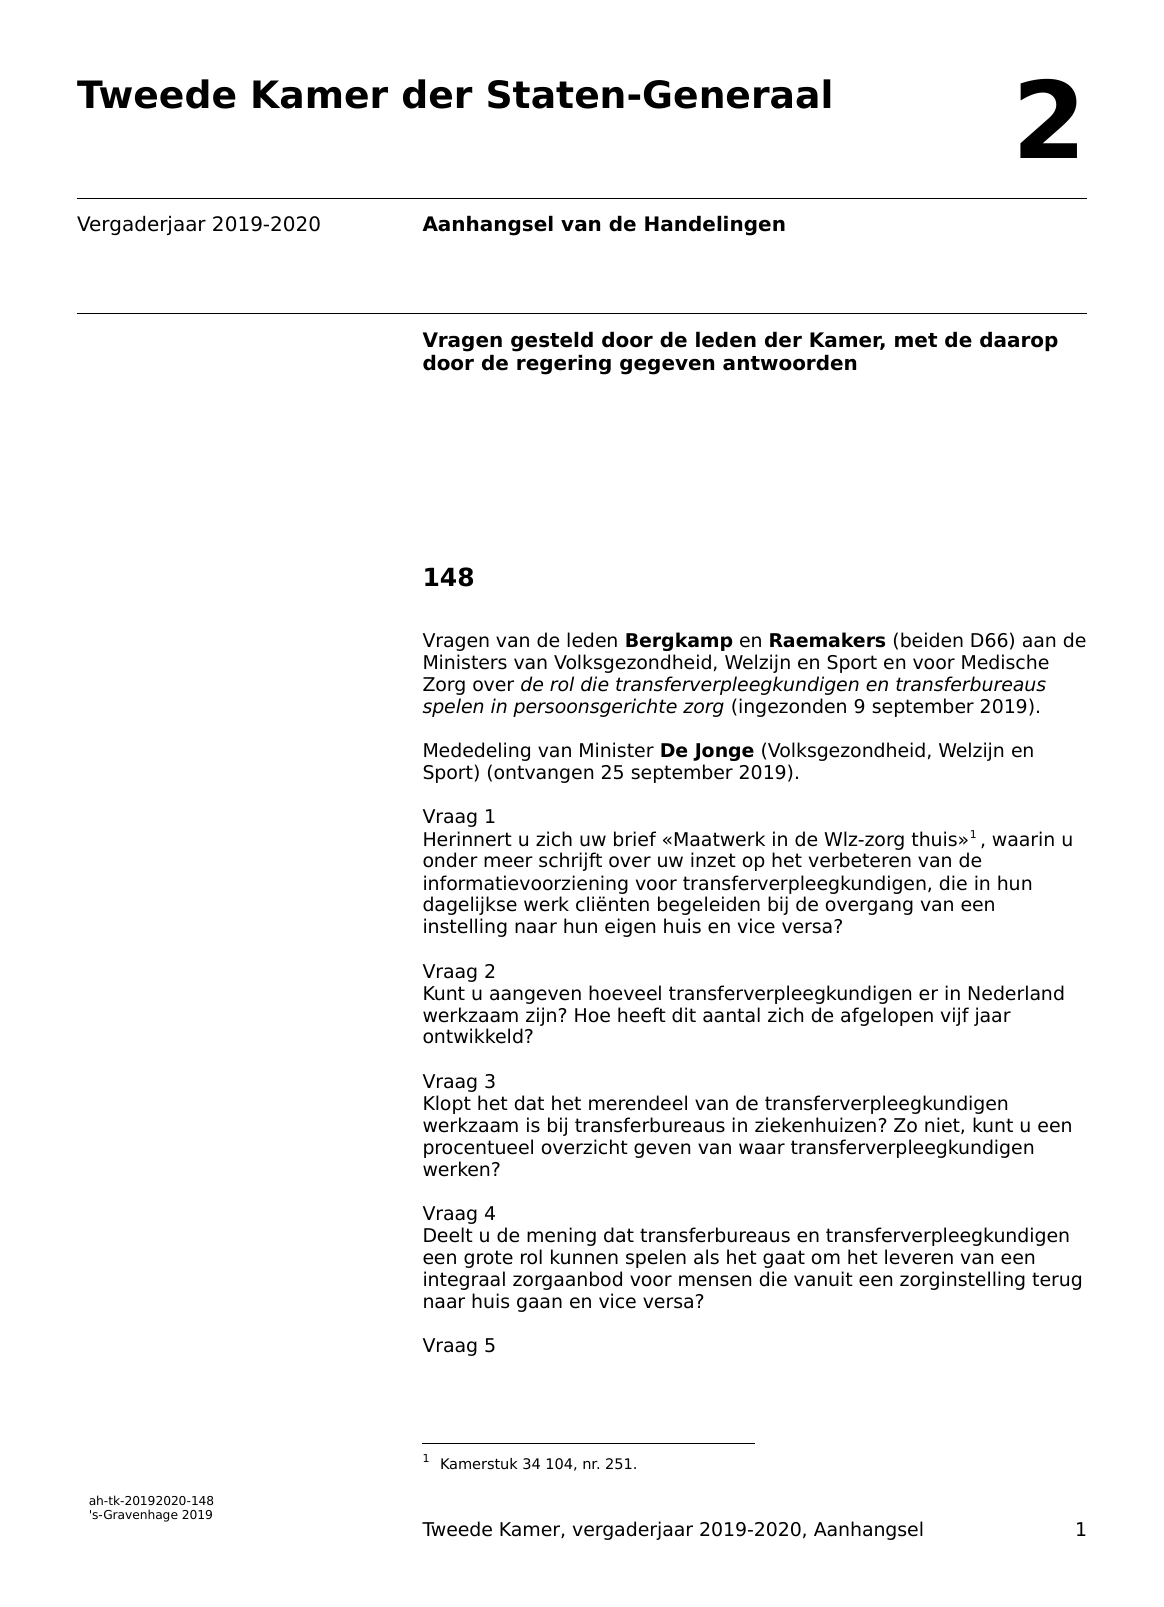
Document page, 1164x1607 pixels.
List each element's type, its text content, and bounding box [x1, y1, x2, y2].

table_header 2 [886, 59, 1087, 198]
text Vraag 1 [422, 806, 1087, 828]
text Kunt u aangeven hoeveel transferverpleegkundigen er in Nederland werkzaam zijn? Hoe heeft dit aantal zich de afgelopen vijf jaar ontwikkeld? [422, 982, 1087, 1048]
table_cell [77, 314, 422, 375]
text Klopt het dat het merendeel van de transferverpleegkundigen werkzaam is bij transferbureaus in ziekenhuizen? Zo niet, kunt u een procentueel overzicht geven van waar transferverpleegkundigen werken? [422, 1093, 1087, 1181]
text Mededeling van Minister De Jonge (Volksgezondheid, Welzijn en Sport) (ontvangen 25 september 2019). [422, 740, 1087, 784]
text 's-Gravenhage 2019 [88, 1508, 323, 1522]
text Vraag 2 [422, 961, 1087, 982]
text Vragen van de leden Bergkamp en Raemakers (beiden D66) aan de Ministers van Volksgezondheid, Welzijn en Sport en voor Medische Zorg over de rol die transferverpleegkundigen en transferbureaus spelen in persoonsgerichte zorg (ingezonden 9 september 2019). [422, 630, 1087, 718]
text Vraag 3 [422, 1071, 1087, 1093]
text Vraag 4 [422, 1203, 1087, 1225]
text ah-tk-20192020-148 [88, 1494, 323, 1508]
text Deelt u de mening dat transferbureaus en transferverpleegkundigen een grote rol kunnen spelen als het gaat om het leveren van een integraal zorgaanbod voor mensen die vanuit een zorginstelling terug naar huis gaan en vice versa? [422, 1225, 1087, 1313]
table_header Tweede Kamer der Staten-Generaal [77, 59, 886, 198]
text Vraag 5 [422, 1335, 1087, 1357]
table_cell Vragen gesteld door de leden der Kamer, met de daarop door de regering gegeven antwoorden [422, 314, 1087, 375]
text Herinnert u zich uw brief «Maatwerk in de Wlz-zorg thuis», waarin u onder meer schrijft over uw inzet op het verbeteren van de informatievoorziening voor transferverpleegkundigen, die in hun dagelijkse werk cliënten begeleiden bij de overgang van een instelling naar hun eigen huis en vice versa? [422, 828, 1087, 938]
table_cell Aanhangsel van de Handelingen [422, 199, 1087, 313]
text Kamerstuk 34 104, nr. 251. [422, 1452, 1087, 1474]
table_cell Vergaderjaar 2019-2020 [77, 199, 422, 313]
text 148 [422, 563, 1087, 592]
